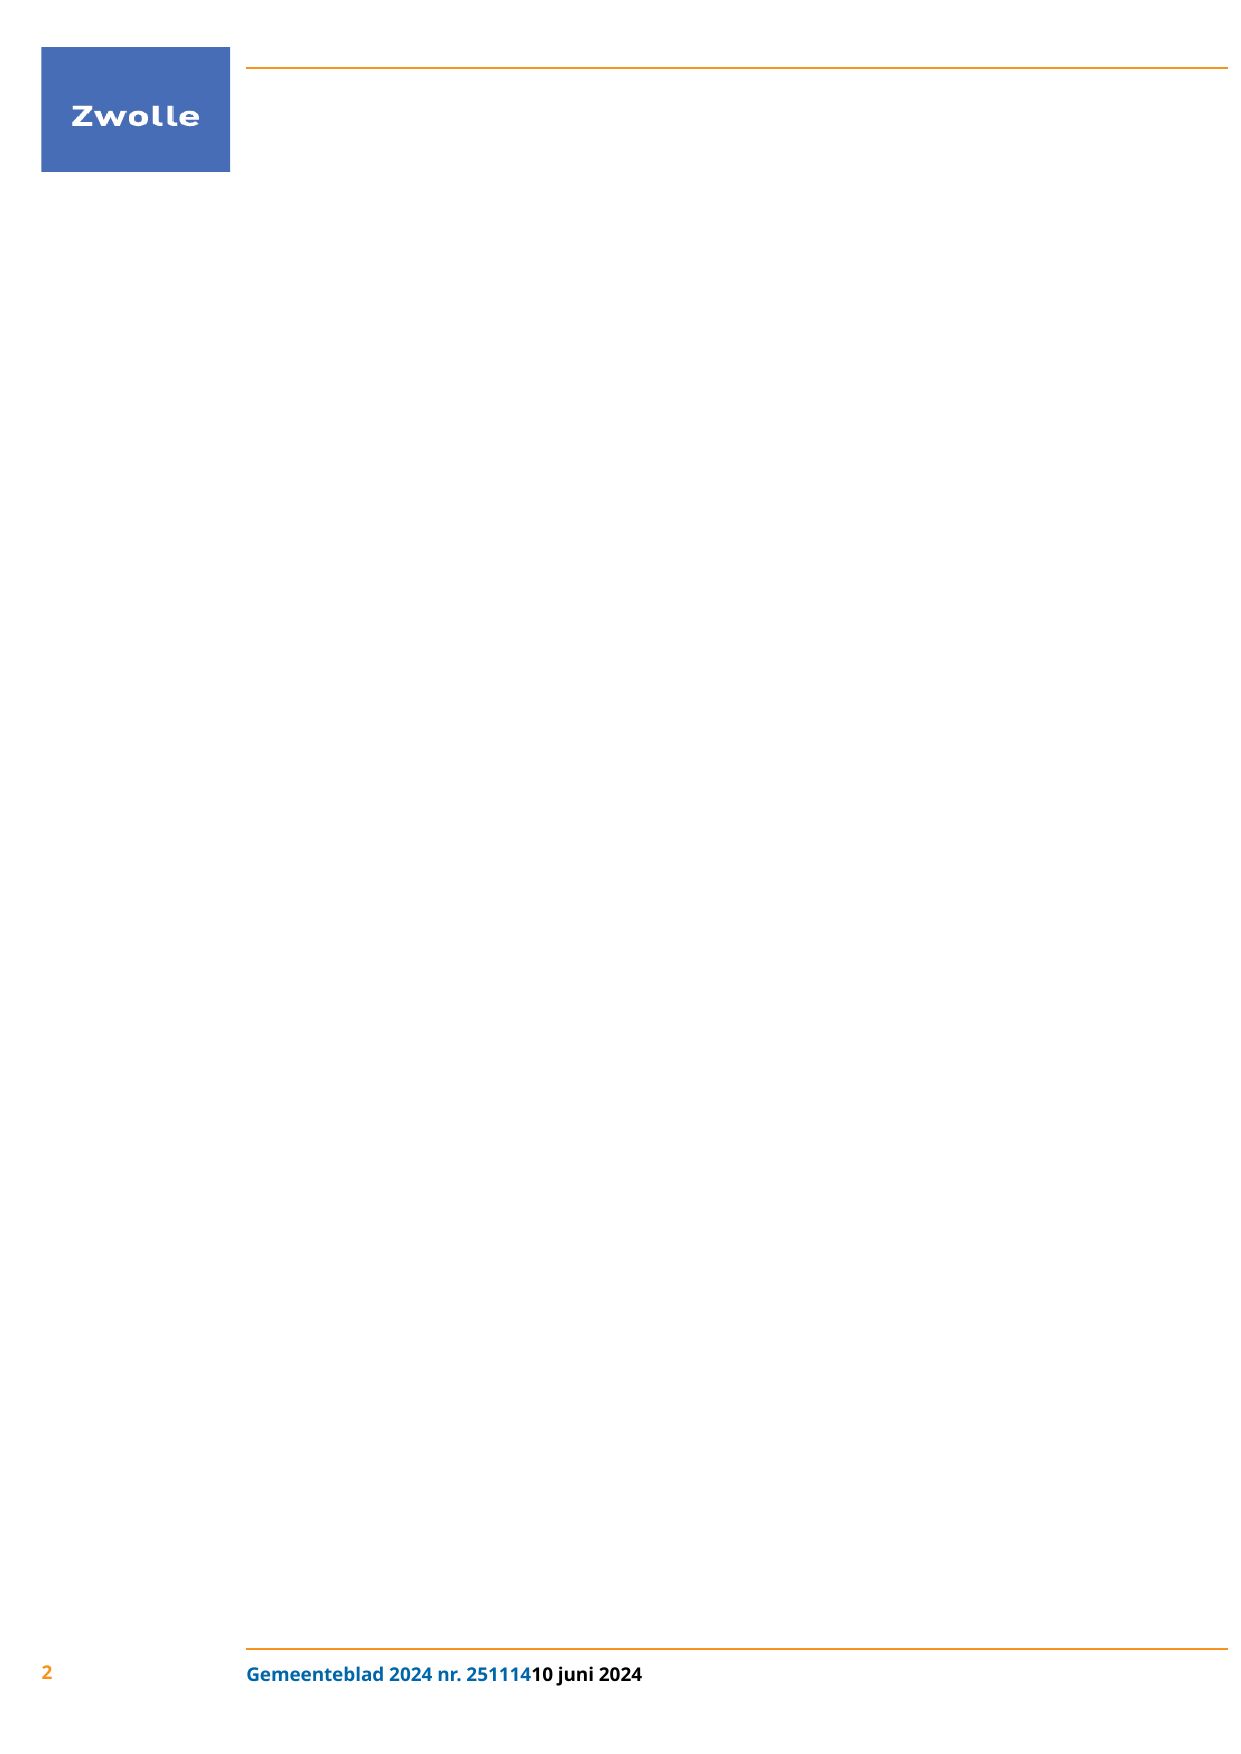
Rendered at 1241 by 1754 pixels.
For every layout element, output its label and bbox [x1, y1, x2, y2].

picture [41, 47, 231, 172]
